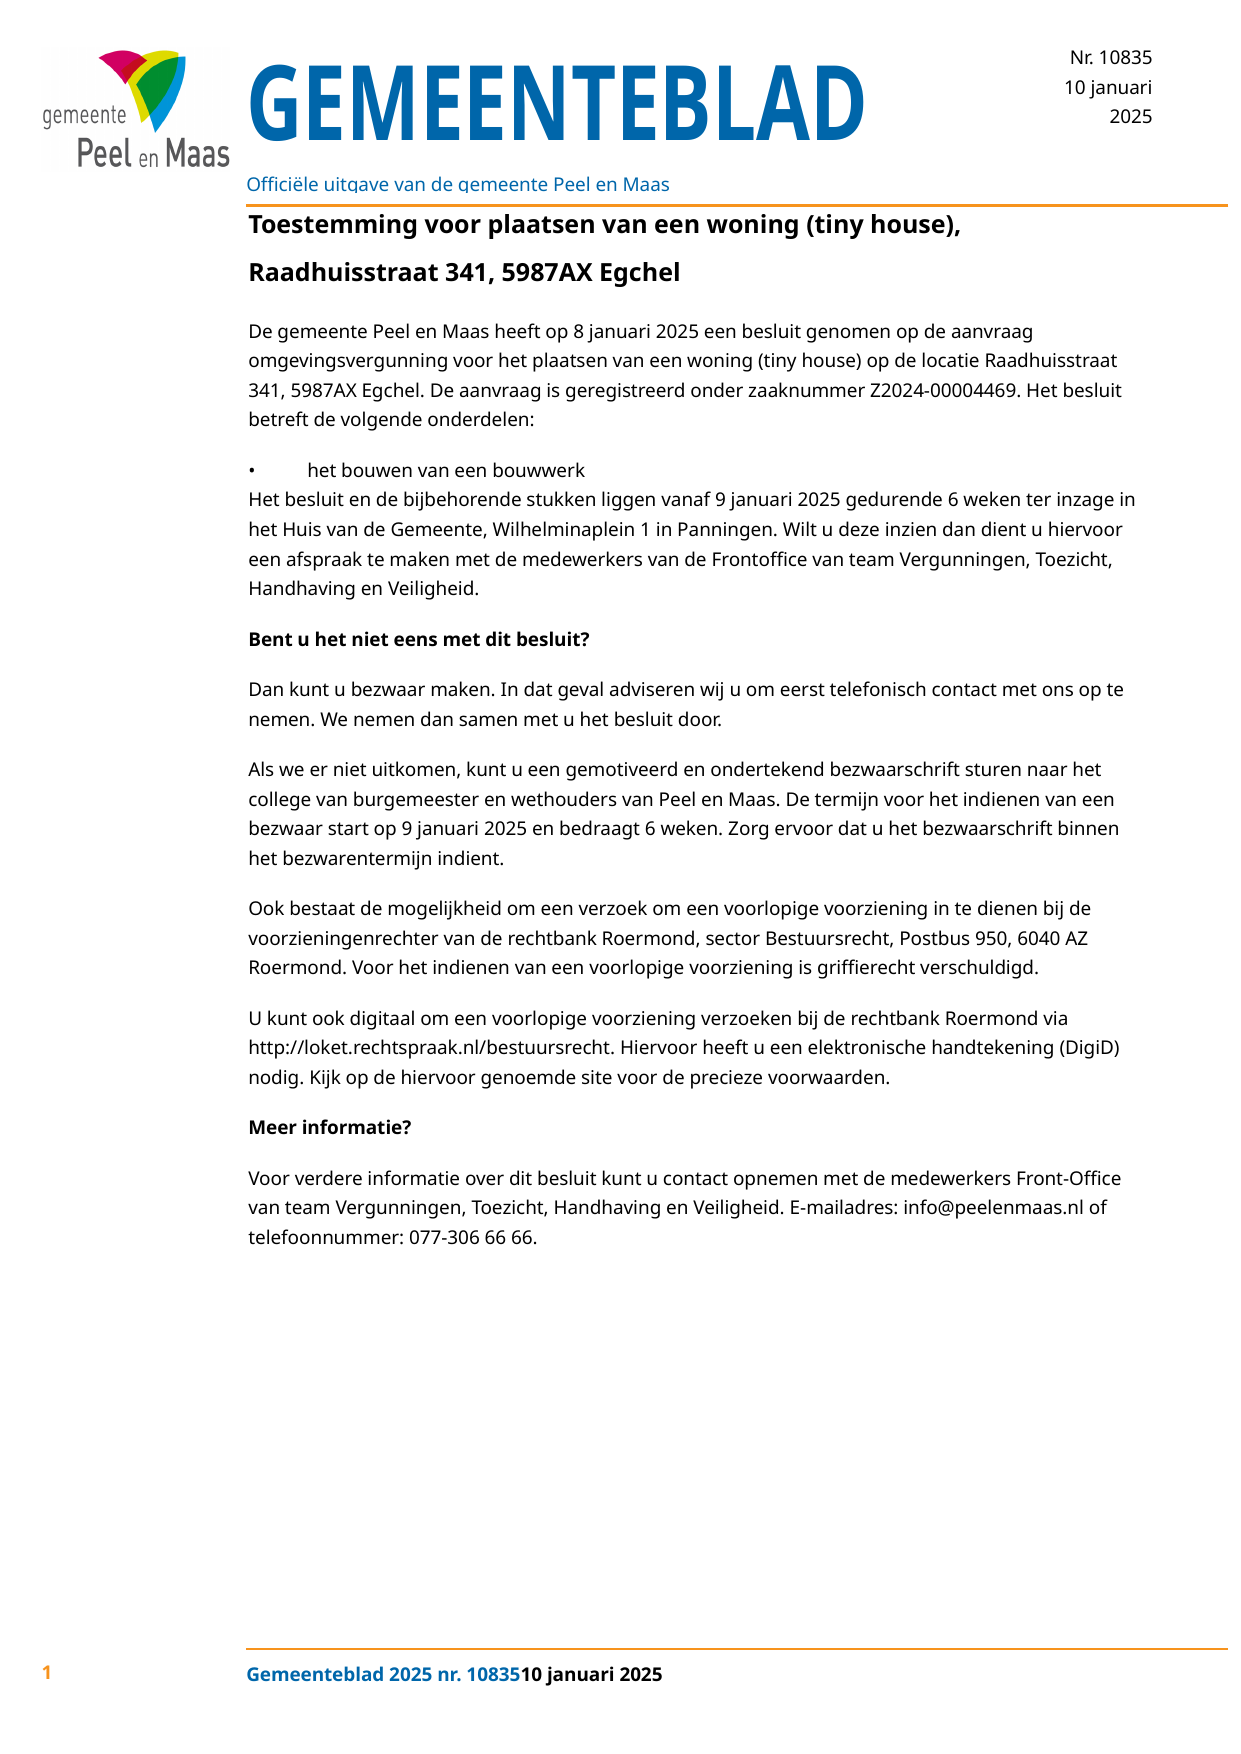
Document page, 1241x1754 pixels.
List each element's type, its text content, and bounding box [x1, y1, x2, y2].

picture [41, 47, 231, 172]
text Ook bestaat de mogelijkheid om een verzoek om een voorlopige voorziening in te dienen bij de voorzieningenrechter van de rechtbank Roermond, sector Bestuursrecht, Postbus 950, 6040 AZ Roermond. Voor het indienen van een voorlopige voorziening is griffierecht verschuldigd. [248, 895, 1152, 980]
text U kunt ook digitaal om een voorlopige voorziening verzoeken bij de rechtbank Roermond via http://loket.rechtspraak.nl/bestuursrecht. Hiervoor heeft u een elektronische handtekening (DigiD) nodig. Kijk op de hiervoor genoemde site voor de precieze voorwaarden. [248, 1005, 1152, 1090]
text Het besluit en de bijbehorende stukken liggen vanaf 9 januari 2025 gedurende 6 weken ter inzage in het Huis van de Gemeente, Wilhelminaplein 1 in Panningen. Wilt u deze inzien dan dient u hiervoor een afspraak te maken met de medewerkers van de Frontoffice van team Vergunningen, Toezicht, Handhaving en Veiligheid. [248, 487, 1152, 601]
text Toestemming voor plaatsen van een woning (tiny house), Raadhuisstraat 341, 5987AX Egchel [248, 207, 1152, 288]
text De gemeente Peel en Maas heeft op 8 januari 2025 een besluit genomen op de aanvraag omgevingsvergunning voor het plaatsen van een woning (tiny house) op de locatie Raadhuisstraat 341, 5987AX Egchel. De aanvraag is geregistreerd onder zaaknummer Z2024-00004469. Het besluit betreft de volgende onderdelen: [248, 318, 1152, 432]
text Als we er niet uitkomen, kunt u een gemotiveerd en ondertekend bezwaarschrift sturen naar het college van burgemeester en wethouders van Peel en Maas. De termijn voor het indienen van een bezwaar start op 9 januari 2025 en bedraagt 6 weken. Zorg ervoor dat u het bezwaarschrift binnen het bezwarentermijn indient. [248, 756, 1152, 871]
text Meer informatie? [248, 1114, 1152, 1140]
text Voor verdere informatie over dit besluit kunt u contact opnemen met de medewerkers Front-Office van team Vergunningen, Toezicht, Handhaving en Veiligheid. E-mailadres: info@peelenmaas.nl of telefoonnummer: 077-306 66 66. [248, 1165, 1152, 1250]
list het bouwen van een bouwwerk [248, 457, 1152, 483]
text Bent u het niet eens met dit besluit? [248, 626, 1152, 652]
text Dan kunt u bezwaar maken. In dat geval adviseren wij u om eerst telefonisch contact met ons op te nemen. We nemen dan samen met u het besluit door. [248, 676, 1152, 732]
